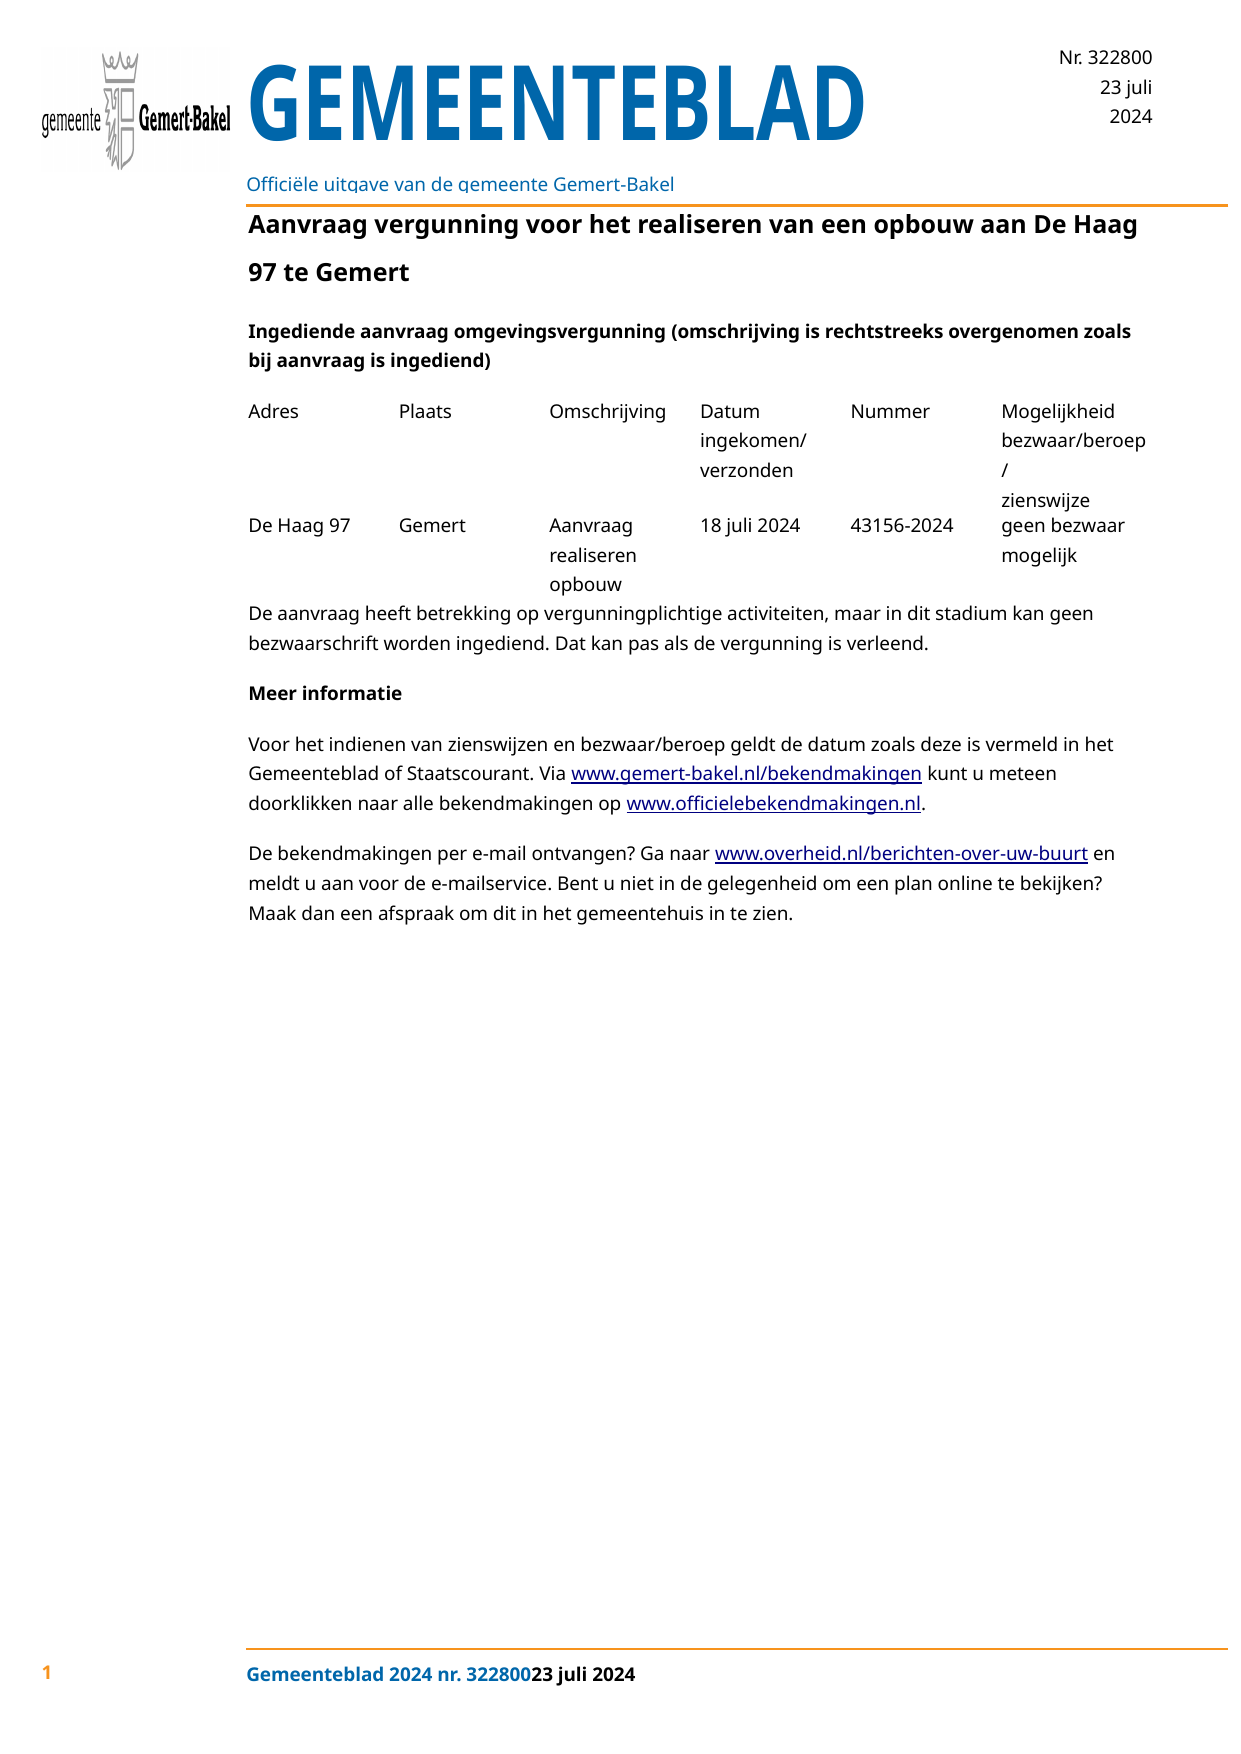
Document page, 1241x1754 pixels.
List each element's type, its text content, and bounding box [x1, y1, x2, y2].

text Meer informatie [248, 681, 1152, 706]
table_cell 18 juli 2024 [700, 513, 850, 597]
text Voor het indienen van zienswijzen en bezwaar/beroep geldt de datum zoals deze is vermeld in het Gemeenteblad of Staatscourant. Via www.gemert-bakel.nl/bekendmakingen kunt u meteen doorklikken naar alle bekendmakingen op www.officielebekendmakingen.nl. [248, 731, 1152, 816]
table_header Plaats [399, 398, 549, 512]
table_header Adres [248, 398, 398, 512]
table_header Omschrijving [549, 398, 700, 512]
text Ingediende aanvraag omgevingsvergunning (omschrijving is rechtstreeks overgenomen zoals bij aanvraag is ingediend) [248, 318, 1152, 373]
text Aanvraag vergunning voor het realiseren van een opbouw aan De Haag 97 te Gemert [248, 207, 1152, 288]
table_header Datum ingekomen/ verzonden [700, 398, 850, 512]
table_cell Gemert [399, 513, 549, 597]
table_cell 43156-2024 [850, 513, 1001, 597]
picture [41, 47, 231, 172]
text De bekendmakingen per e-mail ontvangen? Ga naar www.overheid.nl/berichten-over-uw-buurt en meldt u aan voor de e-mailservice. Bent u niet in de gelegenheid om een plan online te bekijken? Maak dan een afspraak om dit in het gemeentehuis in te zien. [248, 841, 1152, 926]
table_cell De Haag 97 [248, 513, 398, 597]
table_header Nummer [850, 398, 1001, 512]
table_cell Aanvraag realiseren opbouw [549, 513, 700, 597]
table_header Mogelijkheid bezwaar/beroep/ zienswijze [1001, 398, 1152, 512]
table_cell geen bezwaar mogelijk [1001, 513, 1152, 597]
text De aanvraag heeft betrekking op vergunningplichtige activiteiten, maar in dit stadium kan geen bezwaarschrift worden ingediend. Dat kan pas als de vergunning is verleend. [248, 601, 1152, 656]
